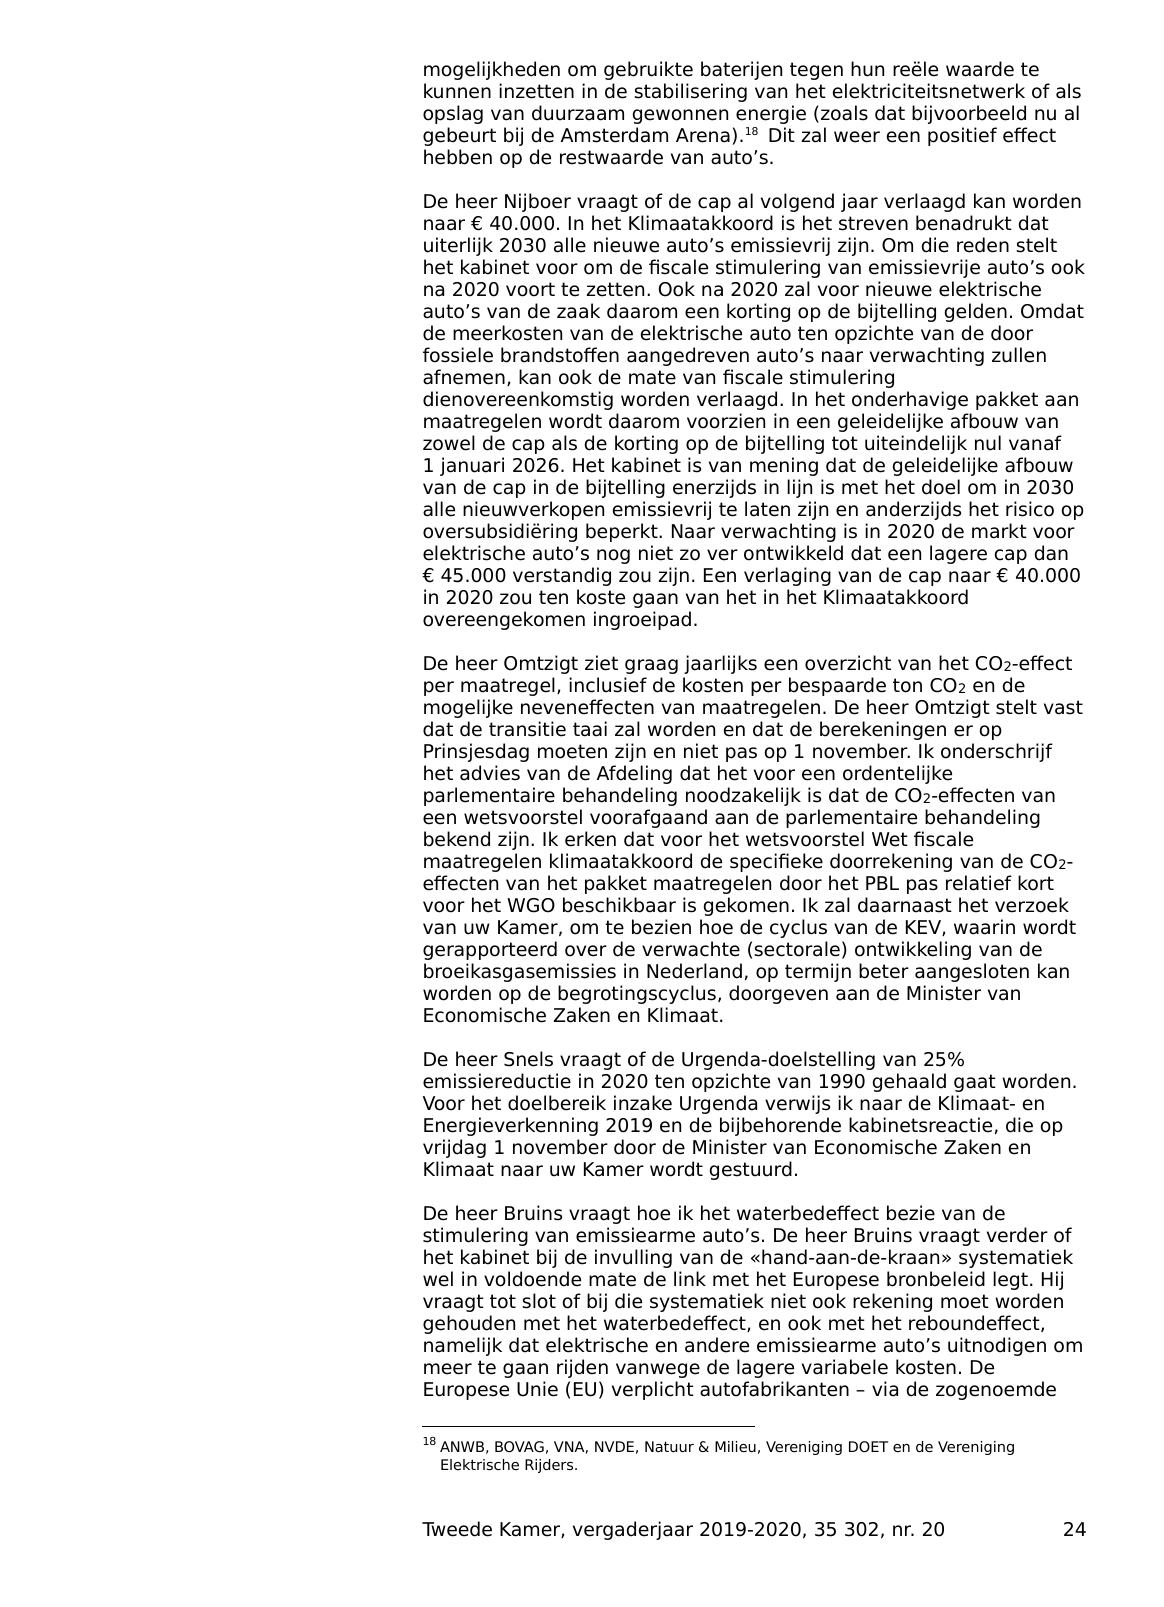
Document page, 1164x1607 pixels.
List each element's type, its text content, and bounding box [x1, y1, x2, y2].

text De heer Omtzigt ziet graag jaarlijks een overzicht van het CO2-effect per maatregel, inclusief de kosten per bespaarde ton CO2 en de mogelijke neveneffecten van maatregelen. De heer Omtzigt stelt vast dat de transitie taai zal worden en dat de berekeningen er op Prinsjesdag moeten zijn en niet pas op 1 november. Ik onderschrijf het advies van de Afdeling dat het voor een ordentelijke parlementaire behandeling noodzakelijk is dat de CO2-effecten van een wetsvoorstel voorafgaand aan de parlementaire behandeling bekend zijn. Ik erken dat voor het wetsvoorstel Wet fiscale maatregelen klimaatakkoord de specifieke doorrekening van de CO2-effecten van het pakket maatregelen door het PBL pas relatief kort voor het WGO beschikbaar is gekomen. Ik zal daarnaast het verzoek van uw Kamer, om te bezien hoe de cyclus van de KEV, waarin wordt gerapporteerd over de verwachte (sectorale) ontwikkeling van de broeikasgasemissies in Nederland, op termijn beter aangesloten kan worden op de begrotingscyclus, doorgeven aan de Minister van Economische Zaken en Klimaat. [422, 653, 1087, 1027]
text De heer Snels vraagt of de Urgenda-doelstelling van 25% emissiereductie in 2020 ten opzichte van 1990 gehaald gaat worden. Voor het doelbereik inzake Urgenda verwijs ik naar de Klimaat- en Energieverkenning 2019 en de bijbehorende kabinetsreactie, die op vrijdag 1 november door de Minister van Economische Zaken en Klimaat naar uw Kamer wordt gestuurd. [422, 1049, 1087, 1181]
text ANWB, BOVAG, VNA, NVDE, Natuur & Milieu, Vereniging DOET en de Vereniging Elektrische Rijders. [422, 1435, 1087, 1474]
text De heer Nijboer vraagt of de cap al volgend jaar verlaagd kan worden naar € 40.000. In het Klimaatakkoord is het streven benadrukt dat uiterlijk 2030 alle nieuwe auto’s emissievrij zijn. Om die reden stelt het kabinet voor om de fiscale stimulering van emissievrije auto’s ook na 2020 voort te zetten. Ook na 2020 zal voor nieuwe elektrische auto’s van de zaak daarom een korting op de bijtelling gelden. Omdat de meerkosten van de elektrische auto ten opzichte van de door fossiele brandstoffen aangedreven auto’s naar verwachting zullen afnemen, kan ook de mate van fiscale stimulering dienovereenkomstig worden verlaagd. In het onderhavige pakket aan maatregelen wordt daarom voorzien in een geleidelijke afbouw van zowel de cap als de korting op de bijtelling tot uiteindelijk nul vanaf 1 januari 2026. Het kabinet is van mening dat de geleidelijke afbouw van de cap in de bijtelling enerzijds in lijn is met het doel om in 2030 alle nieuwverkopen emissievrij te laten zijn en anderzijds het risico op oversubsidiëring beperkt. Naar verwachting is in 2020 de markt voor elektrische auto’s nog niet zo ver ontwikkeld dat een lagere cap dan € 45.000 verstandig zou zijn. Een verlaging van de cap naar € 40.000 in 2020 zou ten koste gaan van het in het Klimaatakkoord overeengekomen ingroeipad. [422, 191, 1087, 631]
text De heer Bruins vraagt hoe ik het waterbedeffect bezie van de stimulering van emissiearme auto’s. De heer Bruins vraagt verder of het kabinet bij de invulling van de «hand-aan-de-kraan» systematiek wel in voldoende mate de link met het Europese bronbeleid legt. Hij vraagt tot slot of bij die systematiek niet ook rekening moet worden gehouden met het waterbedeffect, en ook met het reboundeffect, namelijk dat elektrische en andere emissiearme auto’s uitnodigen om meer te gaan rijden vanwege de lagere variabele kosten. De Europese Unie (EU) verplicht autofabrikanten – via de zogenoemde [422, 1203, 1087, 1401]
text mogelijkheden om gebruikte baterijen tegen hun reële waarde te kunnen inzetten in de stabilisering van het elektriciteitsnetwerk of als opslag van duurzaam gewonnen energie (zoals dat bijvoorbeeld nu al gebeurt bij de Amsterdam Arena). Dit zal weer een positief effect hebben op de restwaarde van auto’s. [422, 59, 1087, 169]
